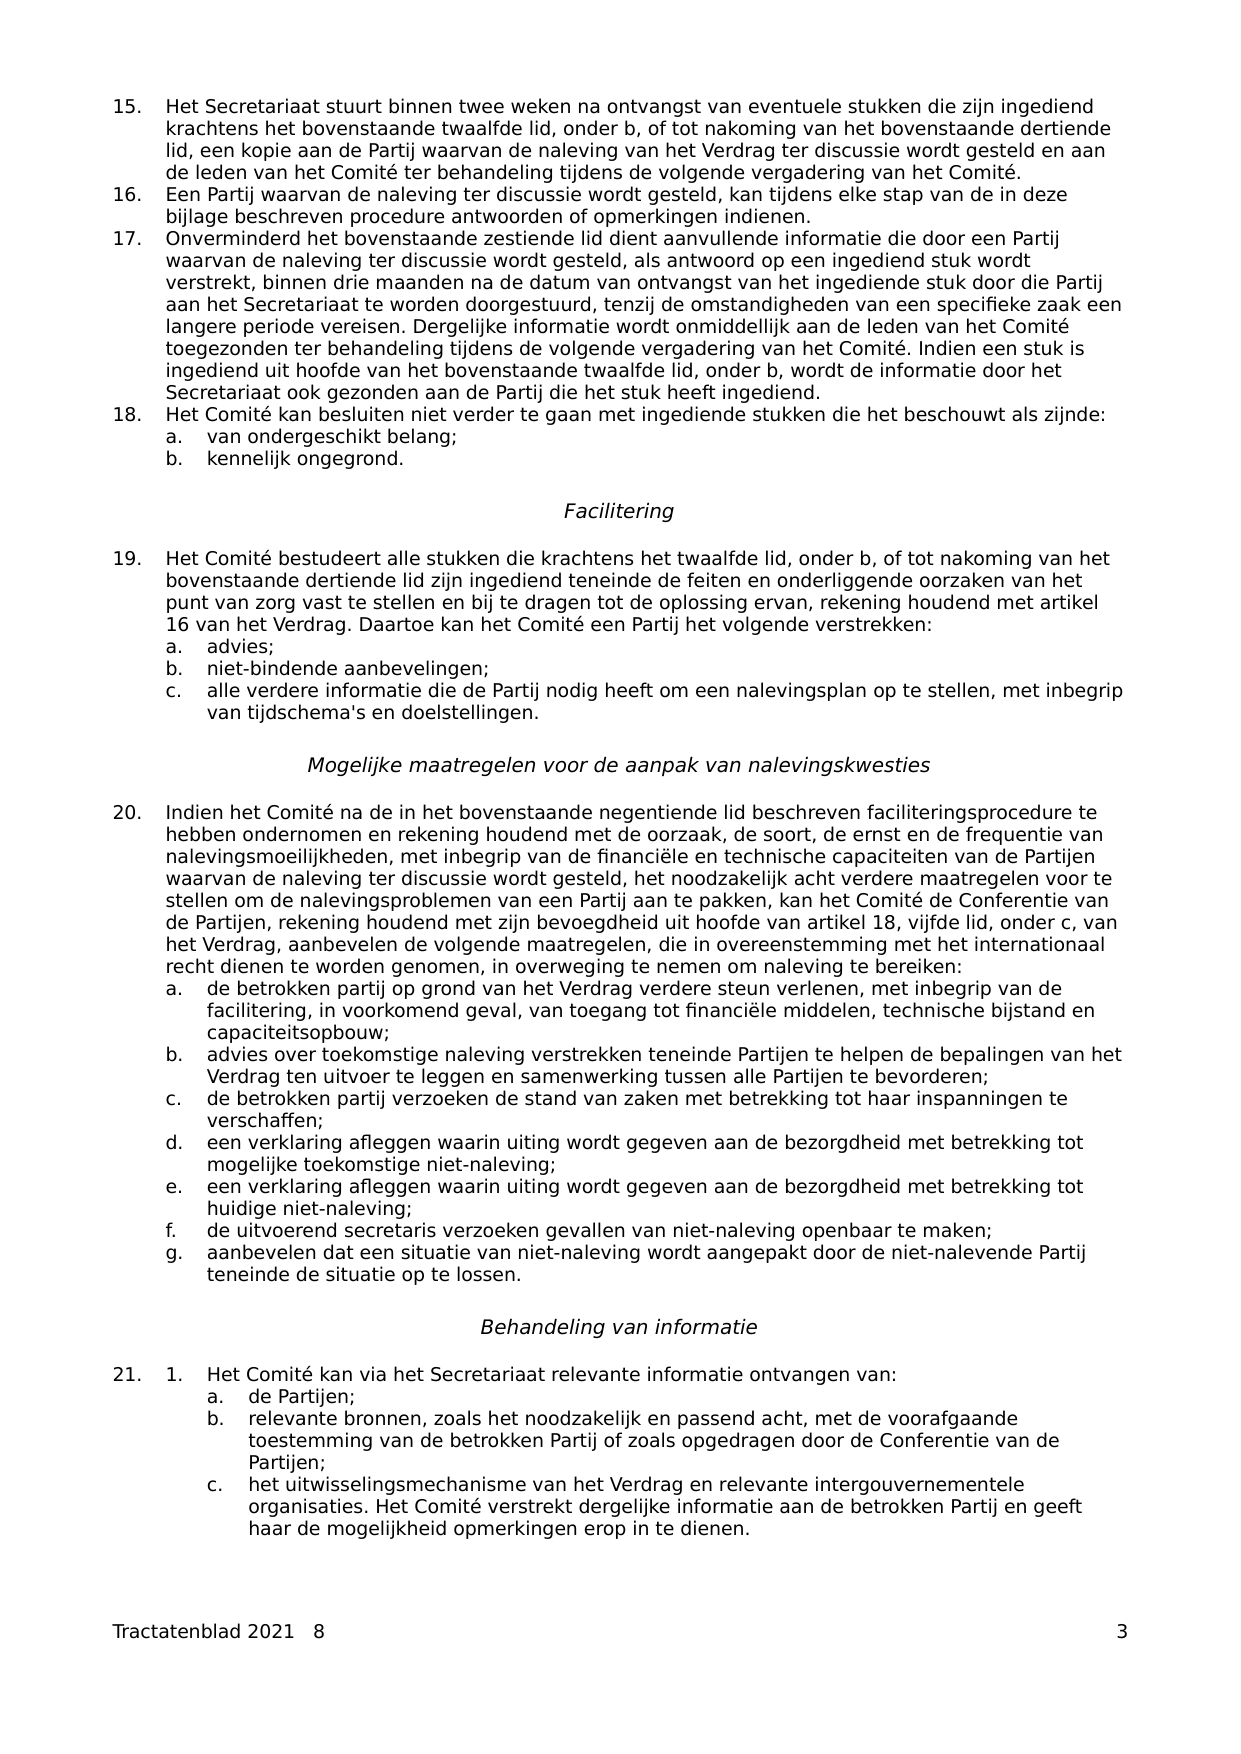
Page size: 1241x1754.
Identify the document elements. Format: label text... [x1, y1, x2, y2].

text b. niet-bindende aanbevelingen; [165, 658, 1128, 680]
text b. advies over toekomstige naleving verstrekken teneinde Partijen te helpen de bepalingen van het Verdrag ten uitvoer te leggen en samenwerking tussen alle Partijen te bevorderen; [165, 1044, 1128, 1088]
text 18. Het Comité kan besluiten niet verder te gaan met ingediende stukken die het beschouwt als zijnde: [112, 404, 1128, 426]
text c. de betrokken partij verzoeken de stand van zaken met betrekking tot haar inspanningen te verschaffen; [165, 1088, 1128, 1132]
text c. alle verdere informatie die de Partij nodig heeft om een nalevingsplan op te stellen, met inbegrip van tijdschema's en doelstellingen. [165, 680, 1128, 724]
subtitle Behandeling van informatie [112, 1316, 1128, 1339]
text 19. Het Comité bestudeert alle stukken die krachtens het twaalfde lid, onder b, of tot nakoming van het bovenstaande dertiende lid zijn ingediend teneinde de feiten en onderliggende oorzaken van het punt van zorg vast te stellen en bij te dragen tot de oplossing ervan, rekening houdend met artikel 16 van het Verdrag. Daartoe kan het Comité een Partij het volgende verstrekken: [112, 548, 1128, 636]
subtitle Mogelijke maatregelen voor de aanpak van nalevingskwesties [112, 754, 1128, 777]
text a. de Partijen; [207, 1386, 1128, 1408]
text a. van ondergeschikt belang; [165, 426, 1128, 448]
text a. de betrokken partij op grond van het Verdrag verdere steun verlenen, met inbegrip van de facilitering, in voorkomend geval, van toegang tot financiële middelen, technische bijstand en capaciteitsopbouw; [165, 978, 1128, 1044]
text g. aanbevelen dat een situatie van niet-naleving wordt aangepakt door de niet-nalevende Partij teneinde de situatie op te lossen. [165, 1242, 1128, 1286]
text 21. 1. Het Comité kan via het Secretariaat relevante informatie ontvangen van: [112, 1364, 1128, 1386]
text e. een verklaring afleggen waarin uiting wordt gegeven aan de bezorgdheid met betrekking tot huidige niet-naleving; [165, 1176, 1128, 1220]
text 15. Het Secretariaat stuurt binnen twee weken na ontvangst van eventuele stukken die zijn ingediend krachtens het bovenstaande twaalfde lid, onder b, of tot nakoming van het bovenstaande dertiende lid, een kopie aan de Partij waarvan de naleving van het Verdrag ter discussie wordt gesteld en aan de leden van het Comité ter behandeling tijdens de volgende vergadering van het Comité. [112, 96, 1128, 184]
text a. advies; [165, 636, 1128, 658]
text b. kennelijk ongegrond. [165, 448, 1128, 469]
text f. de uitvoerend secretaris verzoeken gevallen van niet-naleving openbaar te maken; [165, 1220, 1128, 1242]
text 17. Onverminderd het bovenstaande zestiende lid dient aanvullende informatie die door een Partij waarvan de naleving ter discussie wordt gesteld, als antwoord op een ingediend stuk wordt verstrekt, binnen drie maanden na de datum van ontvangst van het ingediende stuk door die Partij aan het Secretariaat te worden doorgestuurd, tenzij de omstandigheden van een specifieke zaak een langere periode vereisen. Dergelijke informatie wordt onmiddellijk aan de leden van het Comité toegezonden ter behandeling tijdens de volgende vergadering van het Comité. Indien een stuk is ingediend uit hoofde van het bovenstaande twaalfde lid, onder b, wordt de informatie door het Secretariaat ook gezonden aan de Partij die het stuk heeft ingediend. [112, 228, 1128, 404]
text b. relevante bronnen, zoals het noodzakelijk en passend acht, met de voorafgaande toestemming van de betrokken Partij of zoals opgedragen door de Conferentie van de Partijen; [207, 1408, 1128, 1474]
text c. het uitwisselingsmechanisme van het Verdrag en relevante intergouvernementele organisaties. Het Comité verstrekt dergelijke informatie aan de betrokken Partij en geeft haar de mogelijkheid opmerkingen erop in te dienen. [207, 1474, 1128, 1540]
subtitle Facilitering [112, 499, 1128, 523]
text 16. Een Partij waarvan de naleving ter discussie wordt gesteld, kan tijdens elke stap van de in deze bijlage beschreven procedure antwoorden of opmerkingen indienen. [112, 184, 1128, 228]
text d. een verklaring afleggen waarin uiting wordt gegeven aan de bezorgdheid met betrekking tot mogelijke toekomstige niet-naleving; [165, 1132, 1128, 1176]
text 20. Indien het Comité na de in het bovenstaande negentiende lid beschreven faciliteringsprocedure te hebben ondernomen en rekening houdend met de oorzaak, de soort, de ernst en de frequentie van nalevingsmoeilijkheden, met inbegrip van de financiële en technische capaciteiten van de Partijen waarvan de naleving ter discussie wordt gesteld, het noodzakelijk acht verdere maatregelen voor te stellen om de nalevingsproblemen van een Partij aan te pakken, kan het Comité de Conferentie van de Partijen, rekening houdend met zijn bevoegdheid uit hoofde van artikel 18, vijfde lid, onder c, van het Verdrag, aanbevelen de volgende maatregelen, die in overeenstemming met het internationaal recht dienen te worden genomen, in overweging te nemen om naleving te bereiken: [112, 802, 1128, 978]
